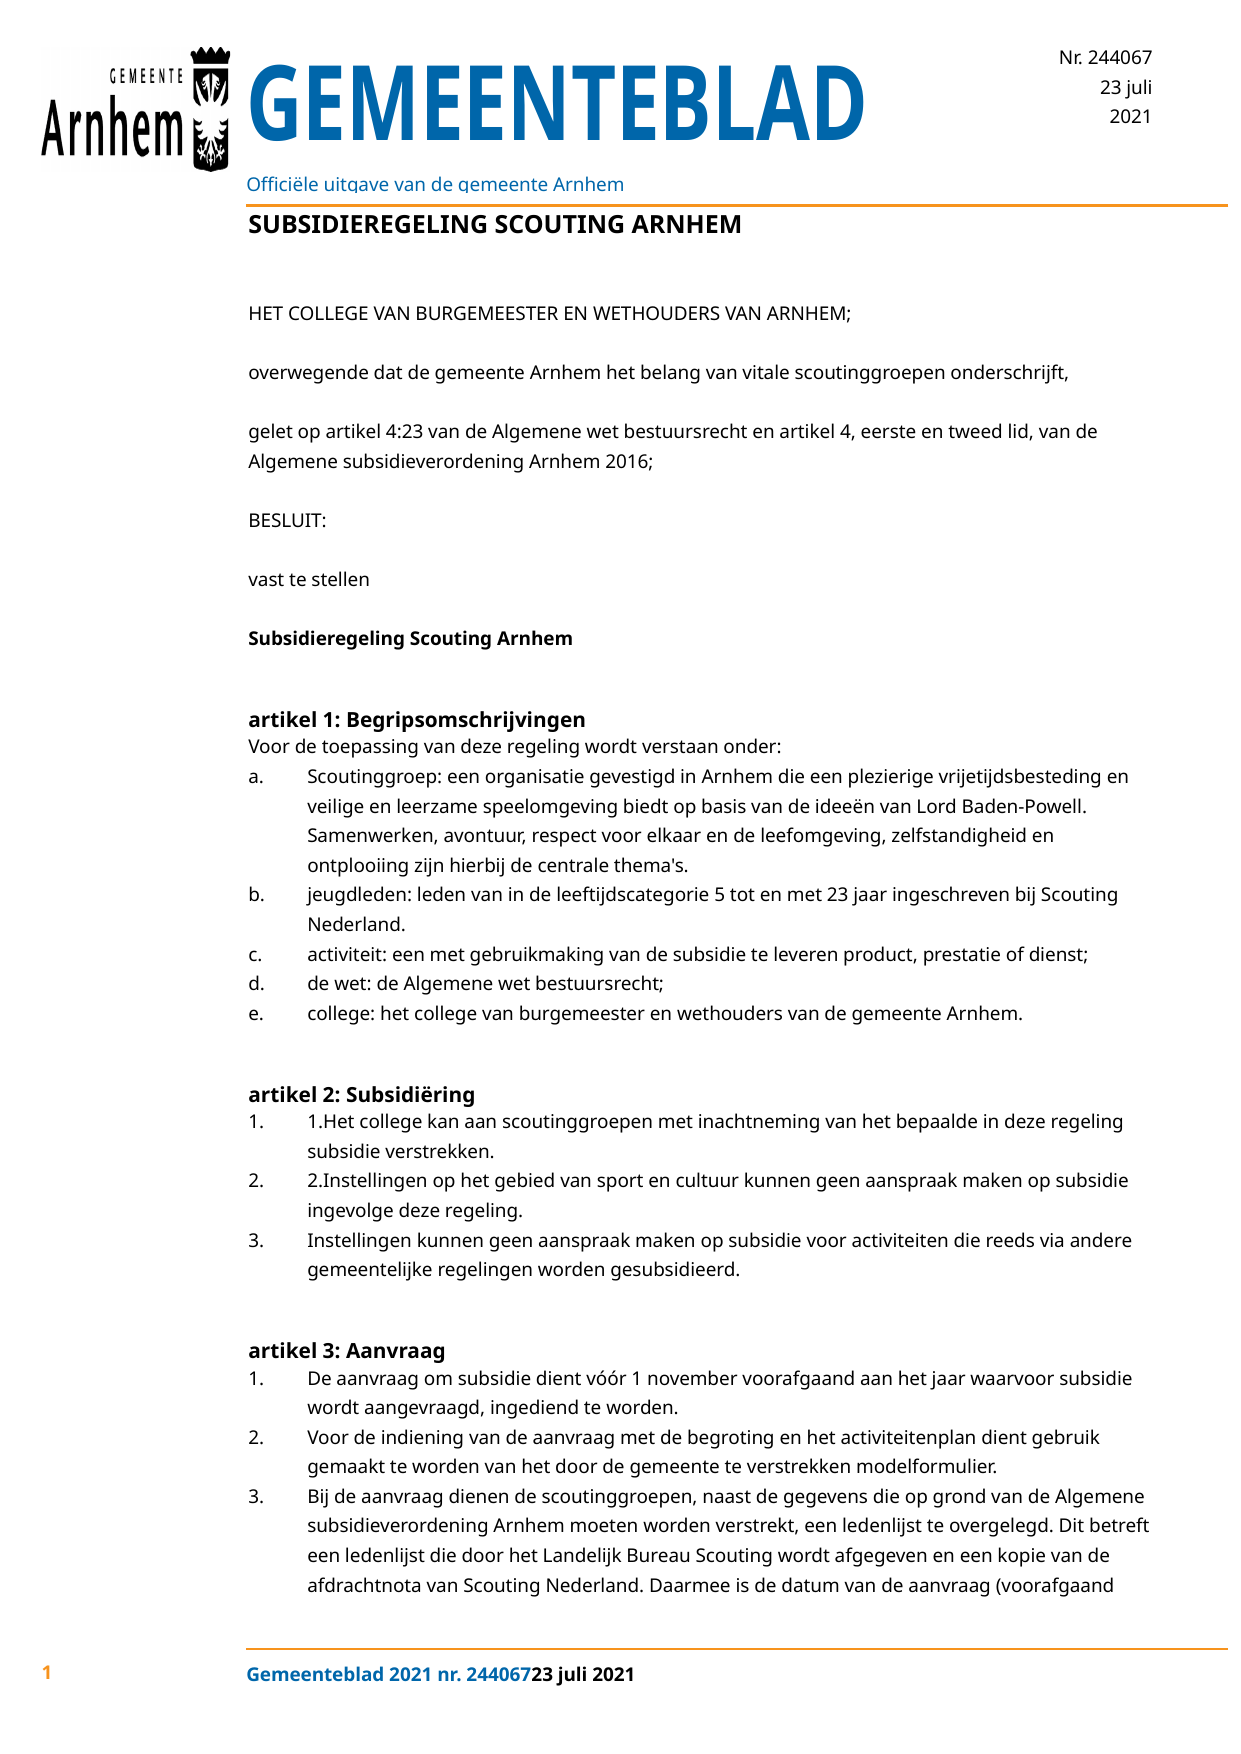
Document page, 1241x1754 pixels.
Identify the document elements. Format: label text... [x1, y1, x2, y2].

list activiteit: een met gebruikmaking van de subsidie te leveren product, prestatie of dienst; [248, 941, 1152, 967]
text BESLUIT: [248, 507, 1152, 533]
text SUBSIDIEREGELING SCOUTING ARNHEM [248, 207, 1152, 241]
list De aanvraag om subsidie dient vóór 1 november voorafgaand aan het jaar waarvoor subsidie wordt aangevraagd, ingediend te worden. [248, 1365, 1152, 1420]
picture [41, 47, 231, 172]
text artikel 3: Aanvraag [248, 1336, 1152, 1365]
text Voor de toepassing van deze regeling wordt verstaan onder: [248, 734, 1152, 759]
list 1.Het college kan aan scoutinggroepen met inachtneming van het bepaalde in deze regeling subsidie verstrekken. [248, 1108, 1152, 1164]
list Bij de aanvraag dienen de scoutinggroepen, naast de gegevens die op grond van de Algemene subsidieverordening Arnhem moeten worden verstrekt, een ledenlijst te overgelegd. Dit betreft een ledenlijst die door het Landelijk Bureau Scouting wordt afgegeven en een kopie van de afdrachtnota van Scouting Nederland. Daarmee is de datum van de aanvraag (voorafgaand [248, 1483, 1152, 1598]
text gelet op artikel 4:23 van de Algemene wet bestuursrecht en artikel 4, eerste en tweed lid, van de Algemene subsidieverordening Arnhem 2016; [248, 418, 1152, 473]
list Voor de indiening van de aanvraag met de begroting en het activiteitenplan dient gebruik gemaakt te worden van het door de gemeente te verstrekken modelformulier. [248, 1424, 1152, 1479]
list jeugdleden: leden van in de leeftijdscategorie 5 tot en met 23 jaar ingeschreven bij Scouting Nederland. [248, 882, 1152, 937]
text vast te stellen [248, 566, 1152, 592]
text HET COLLEGE VAN BURGEMEESTER EN WETHOUDERS VAN ARNHEM; [248, 300, 1152, 326]
list college: het college van burgemeester en wethouders van de gemeente Arnhem. [248, 1000, 1152, 1026]
list Scoutinggroep: een organisatie gevestigd in Arnhem die een plezierige vrijetijdsbesteding en veilige en leerzame speelomgeving biedt op basis van de ideeën van Lord Baden-Powell. Samenwerken, avontuur, respect voor elkaar en de leefomgeving, zelfstandigheid en ontplooiing zijn hierbij de centrale thema's. [248, 763, 1152, 878]
list 2.Instellingen op het gebied van sport en cultuur kunnen geen aanspraak maken op subsidie ingevolge deze regeling. [248, 1168, 1152, 1223]
list Instellingen kunnen geen aanspraak maken op subsidie voor activiteiten die reeds via andere gemeentelijke regelingen worden gesubsidieerd. [248, 1227, 1152, 1282]
text artikel 1: Begripsomschrijvingen [248, 705, 1152, 734]
text overwegende dat de gemeente Arnhem het belang van vitale scoutinggroepen onderschrijft, [248, 359, 1152, 385]
list de wet: de Algemene wet bestuursrecht; [248, 970, 1152, 996]
text Subsidieregeling Scouting Arnhem [248, 625, 1152, 651]
text artikel 2: Subsidiëring [248, 1080, 1152, 1108]
